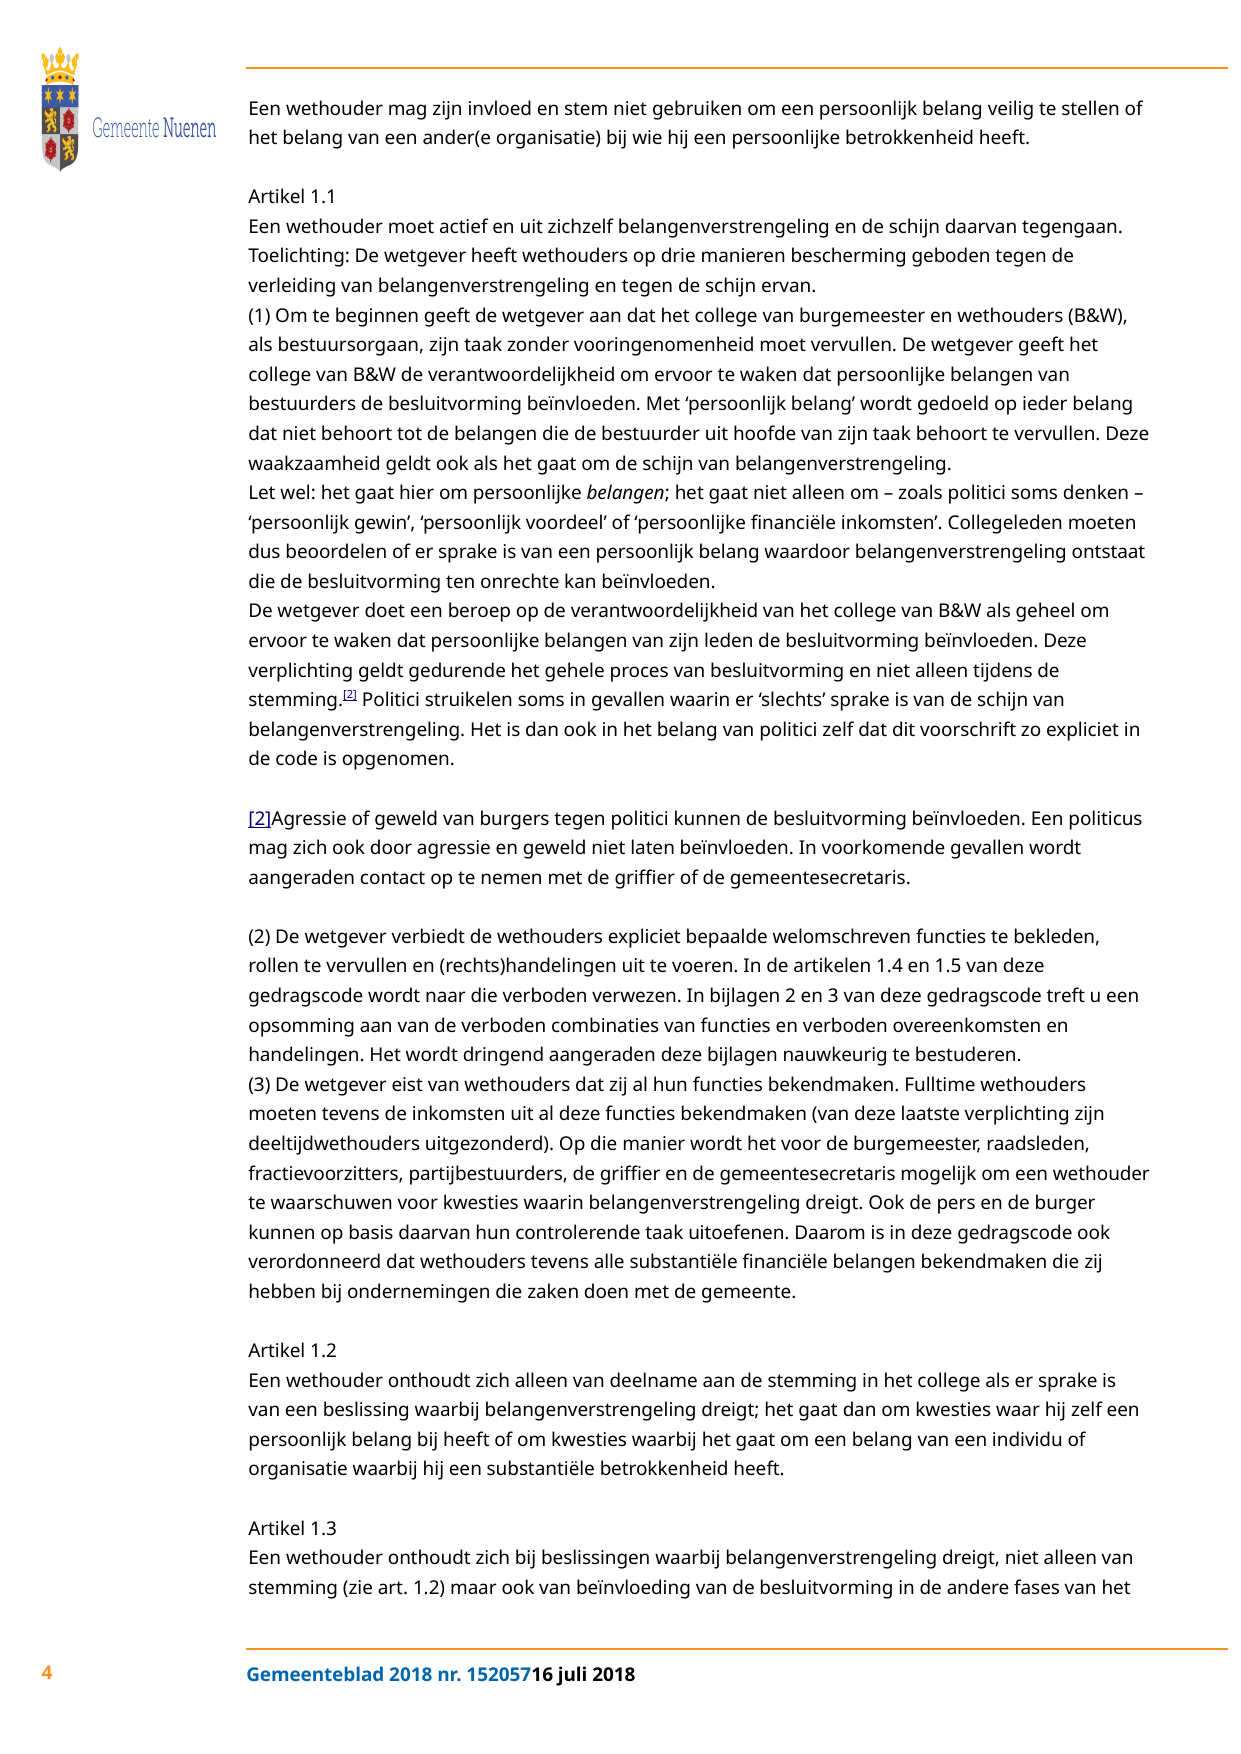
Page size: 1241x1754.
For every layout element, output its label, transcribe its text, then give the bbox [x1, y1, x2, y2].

text Artikel 1.2 [248, 1337, 1152, 1363]
text Een wethouder onthoudt zich alleen van deelname aan de stemming in het college als er sprake is van een beslissing waarbij belangenverstrengeling dreigt; het gaat dan om kwesties waar hij zelf een persoonlijk belang bij heeft of om kwesties waarbij het gaat om een belang van een individu of organisatie waarbij hij een substantiële betrokkenheid heeft. [248, 1367, 1152, 1481]
picture [41, 47, 231, 172]
text Let wel: het gaat hier om persoonlijke belangen; het gaat niet alleen om – zoals politici soms denken – ‘persoonlijk gewin’, ‘persoonlijk voordeel’ of ‘persoonlijke financiële inkomsten’. Collegeleden moeten dus beoordelen of er sprake is van een persoonlijk belang waardoor belangenverstrengeling ontstaat die de besluitvorming ten onrechte kan beïnvloeden. [248, 479, 1152, 594]
text Artikel 1.3 [248, 1515, 1152, 1541]
text [2]Agressie of geweld van burgers tegen politici kunnen de besluitvorming beïnvloeden. Een politicus mag zich ook door agressie en geweld niet laten beïnvloeden. In voorkomende gevallen wordt aangeraden contact op te nemen met de griffier of de gemeentesecretaris. [248, 805, 1152, 890]
text De wetgever doet een beroep op de verantwoordelijkheid van het college van B&W als geheel om ervoor te waken dat persoonlijke belangen van zijn leden de besluitvorming beïnvloeden. Deze verplichting geldt gedurende het gehele proces van besluitvorming en niet alleen tijdens de stemming.[2] Politici struikelen soms in gevallen waarin er ‘slechts’ sprake is van de schijn van belangenverstrengeling. Het is dan ook in het belang van politici zelf dat dit voorschrift zo expliciet in de code is opgenomen. [248, 598, 1152, 771]
text Een wethouder moet actief en uit zichzelf belangenverstrengeling en de schijn daarvan tegengaan. [248, 213, 1152, 239]
text (3) De wetgever eist van wethouders dat zij al hun functies bekendmaken. Fulltime wethouders moeten tevens de inkomsten uit al deze functies bekendmaken (van deze laatste verplichting zijn deeltijdwethouders uitgezonderd). Op die manier wordt het voor de burgemeester, raadsleden, fractievoorzitters, partijbestuurders, de griffier en de gemeentesecretaris mogelijk om een wethouder te waarschuwen voor kwesties waarin belangenverstrengeling dreigt. Ook de pers en de burger kunnen op basis daarvan hun controlerende taak uitoefenen. Daarom is in deze gedragscode ook verordonneerd dat wethouders tevens alle substantiële financiële belangen bekendmaken die zij hebben bij ondernemingen die zaken doen met de gemeente. [248, 1071, 1152, 1304]
text Een wethouder onthoudt zich bij beslissingen waarbij belangenverstrengeling dreigt, niet alleen van stemming (zie art. 1.2) maar ook van beïnvloeding van de besluitvorming in de andere fases van het [248, 1544, 1152, 1600]
text Artikel 1.1 [248, 183, 1152, 209]
text (2) De wetgever verbiedt de wethouders expliciet bepaalde welomschreven functies te bekleden, rollen te vervullen en (rechts)handelingen uit te voeren. In de artikelen 1.4 en 1.5 van deze gedragscode wordt naar die verboden verwezen. In bijlagen 2 en 3 van deze gedragscode treft u een opsomming aan van de verboden combinaties van functies en verboden overeenkomsten en handelingen. Het wordt dringend aangeraden deze bijlagen nauwkeurig te bestuderen. [248, 923, 1152, 1067]
text Een wethouder mag zijn invloed en stem niet gebruiken om een persoonlijk belang veilig te stellen of het belang van een ander(e organisatie) bij wie hij een persoonlijke betrokkenheid heeft. [248, 95, 1152, 150]
text (1) Om te beginnen geeft de wetgever aan dat het college van burgemeester en wethouders (B&W), als bestuursorgaan, zijn taak zonder vooringenomenheid moet vervullen. De wetgever geeft het college van B&W de verantwoordelijkheid om ervoor te waken dat persoonlijke belangen van bestuurders de besluitvorming beïnvloeden. Met ‘persoonlijk belang’ wordt gedoeld op ieder belang dat niet behoort tot de belangen die de bestuurder uit hoofde van zijn taak behoort te vervullen. Deze waakzaamheid geldt ook als het gaat om de schijn van belangenverstrengeling. [248, 302, 1152, 476]
text Toelichting: De wetgever heeft wethouders op drie manieren bescherming geboden tegen de verleiding van belangenverstrengeling en tegen de schijn ervan. [248, 243, 1152, 298]
